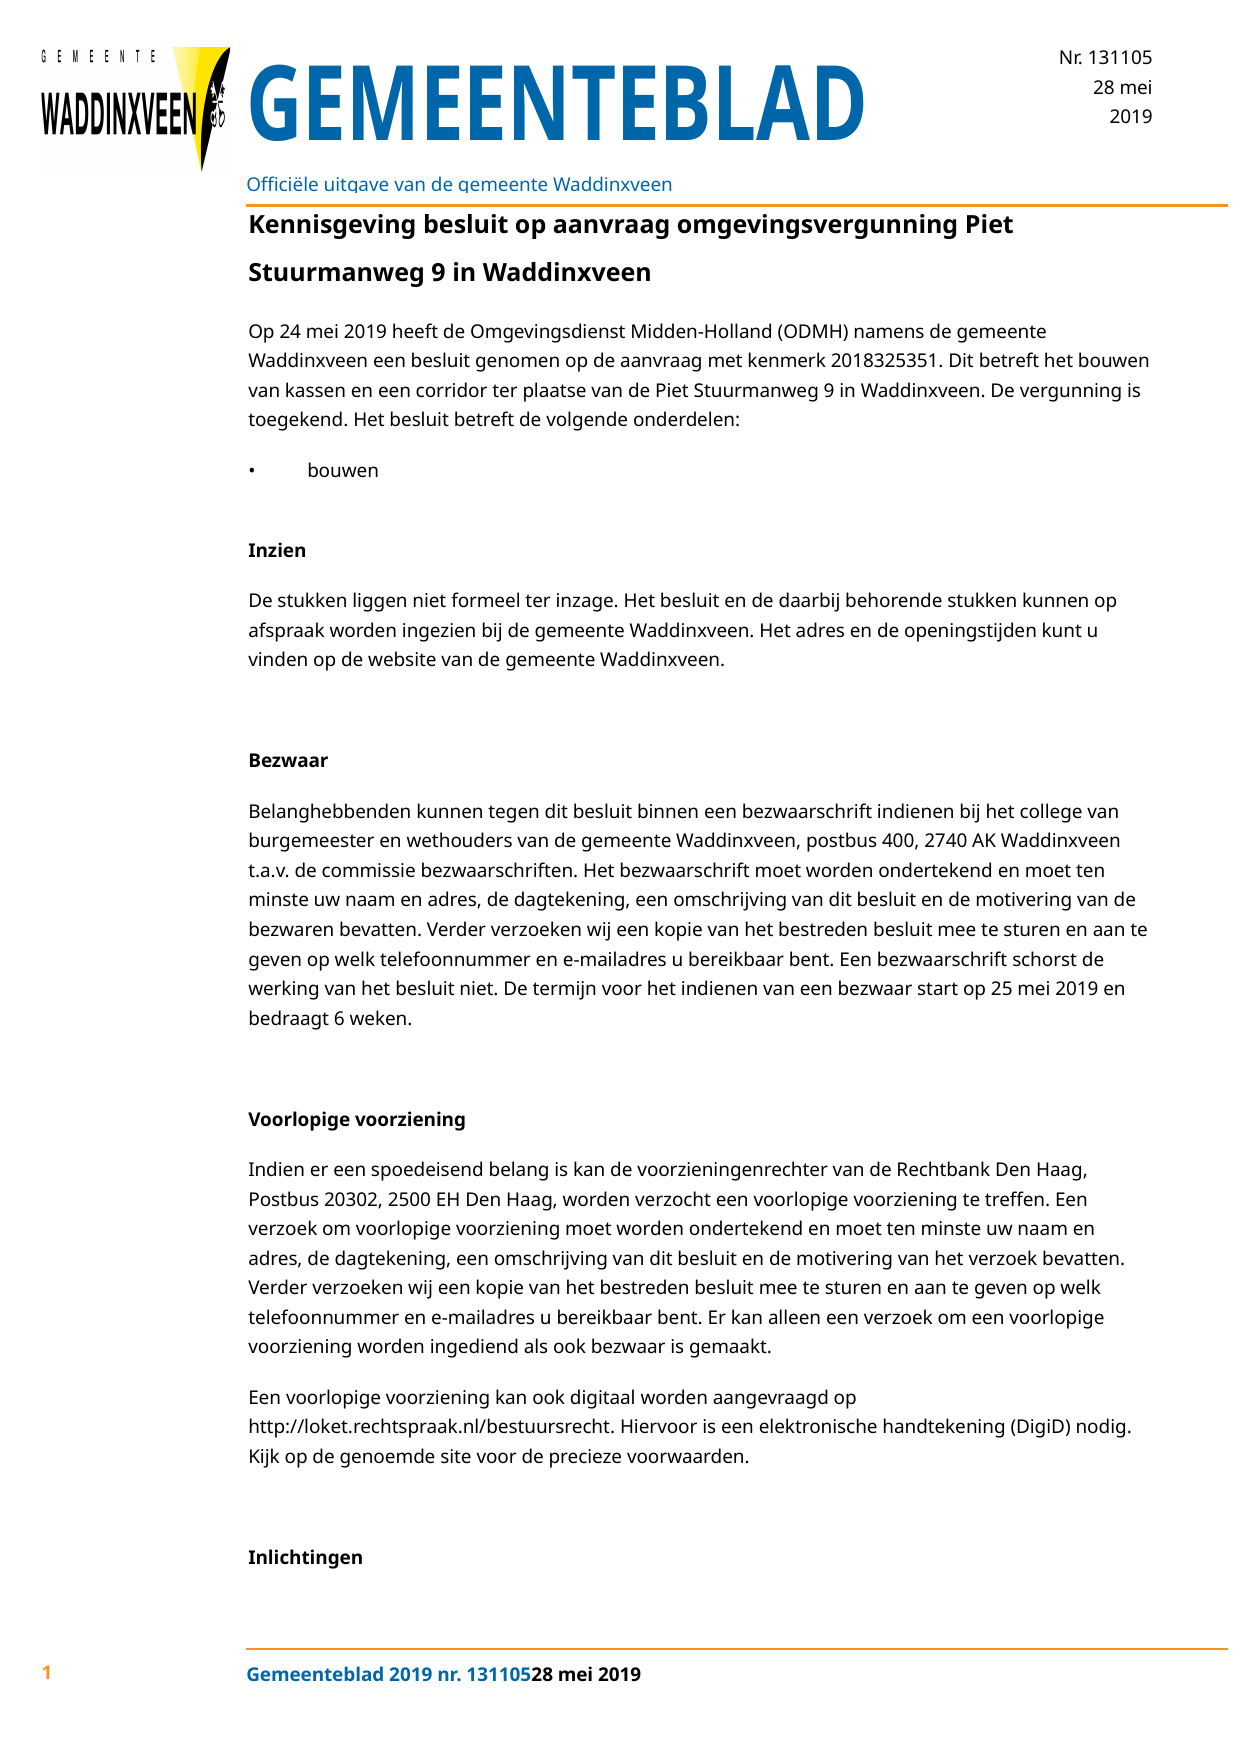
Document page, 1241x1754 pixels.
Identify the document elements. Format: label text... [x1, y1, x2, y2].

text Op 24 mei 2019 heeft de Omgevingsdienst Midden-Holland (ODMH) namens de gemeente Waddinxveen een besluit genomen op de aanvraag met kenmerk 2018325351. Dit betreft het bouwen van kassen en een corridor ter plaatse van de Piet Stuurmanweg 9 in Waddinxveen. De vergunning is toegekend. Het besluit betreft de volgende onderdelen: [248, 318, 1152, 432]
text Een voorlopige voorziening kan ook digitaal worden aangevraagd op http://loket.rechtspraak.nl/bestuursrecht. Hiervoor is een elektronische handtekening (DigiD) nodig. Kijk op de genoemde site voor de precieze voorwaarden. [248, 1384, 1152, 1469]
text Indien er een spoedeisend belang is kan de voorzieningenrechter van de Rechtbank Den Haag, Postbus 20302, 2500 EH Den Haag, worden verzocht een voorlopige voorziening te treffen. Een verzoek om voorlopige voorziening moet worden ondertekend en moet ten minste uw naam en adres, de dagtekening, een omschrijving van dit besluit en de motivering van het verzoek bevatten. Verder verzoeken wij een kopie van het bestreden besluit mee te sturen en aan te geven op welk telefoonnummer en e-mailadres u bereikbaar bent. Er kan alleen een verzoek om een voorlopige voorziening worden ingediend als ook bezwaar is gemaakt. [248, 1156, 1152, 1359]
text Belanghebbenden kunnen tegen dit besluit binnen een bezwaarschrift indienen bij het college van burgemeester en wethouders van de gemeente Waddinxveen, postbus 400, 2740 AK Waddinxveen t.a.v. de commissie bezwaarschriften. Het bezwaarschrift moet worden ondertekend en moet ten minste uw naam en adres, de dagtekening, een omschrijving van dit besluit en de motivering van de bezwaren bevatten. Verder verzoeken wij een kopie van het bestreden besluit mee te sturen en aan te geven op welk telefoonnummer en e-mailadres u bereikbaar bent. Een bezwaarschrift schorst de werking van het besluit niet. De termijn voor het indienen van een bezwaar start op 25 mei 2019 en bedraagt 6 weken. [248, 798, 1152, 1031]
text Voorlopige voorziening [248, 1106, 1152, 1132]
text De stukken liggen niet formeel ter inzage. Het besluit en de daarbij behorende stukken kunnen op afspraak worden ingezien bij de gemeente Waddinxveen. Het adres en de openingstijden kunt u vinden op de website van de gemeente Waddinxveen. [248, 587, 1152, 672]
list bouwen [248, 457, 1152, 483]
text Kennisgeving besluit op aanvraag omgevingsvergunning Piet Stuurmanweg 9 in Waddinxveen [248, 207, 1152, 288]
picture [41, 47, 231, 172]
text Inzien [248, 537, 1152, 563]
text Bezwaar [248, 747, 1152, 773]
text Inlichtingen [248, 1544, 1152, 1570]
